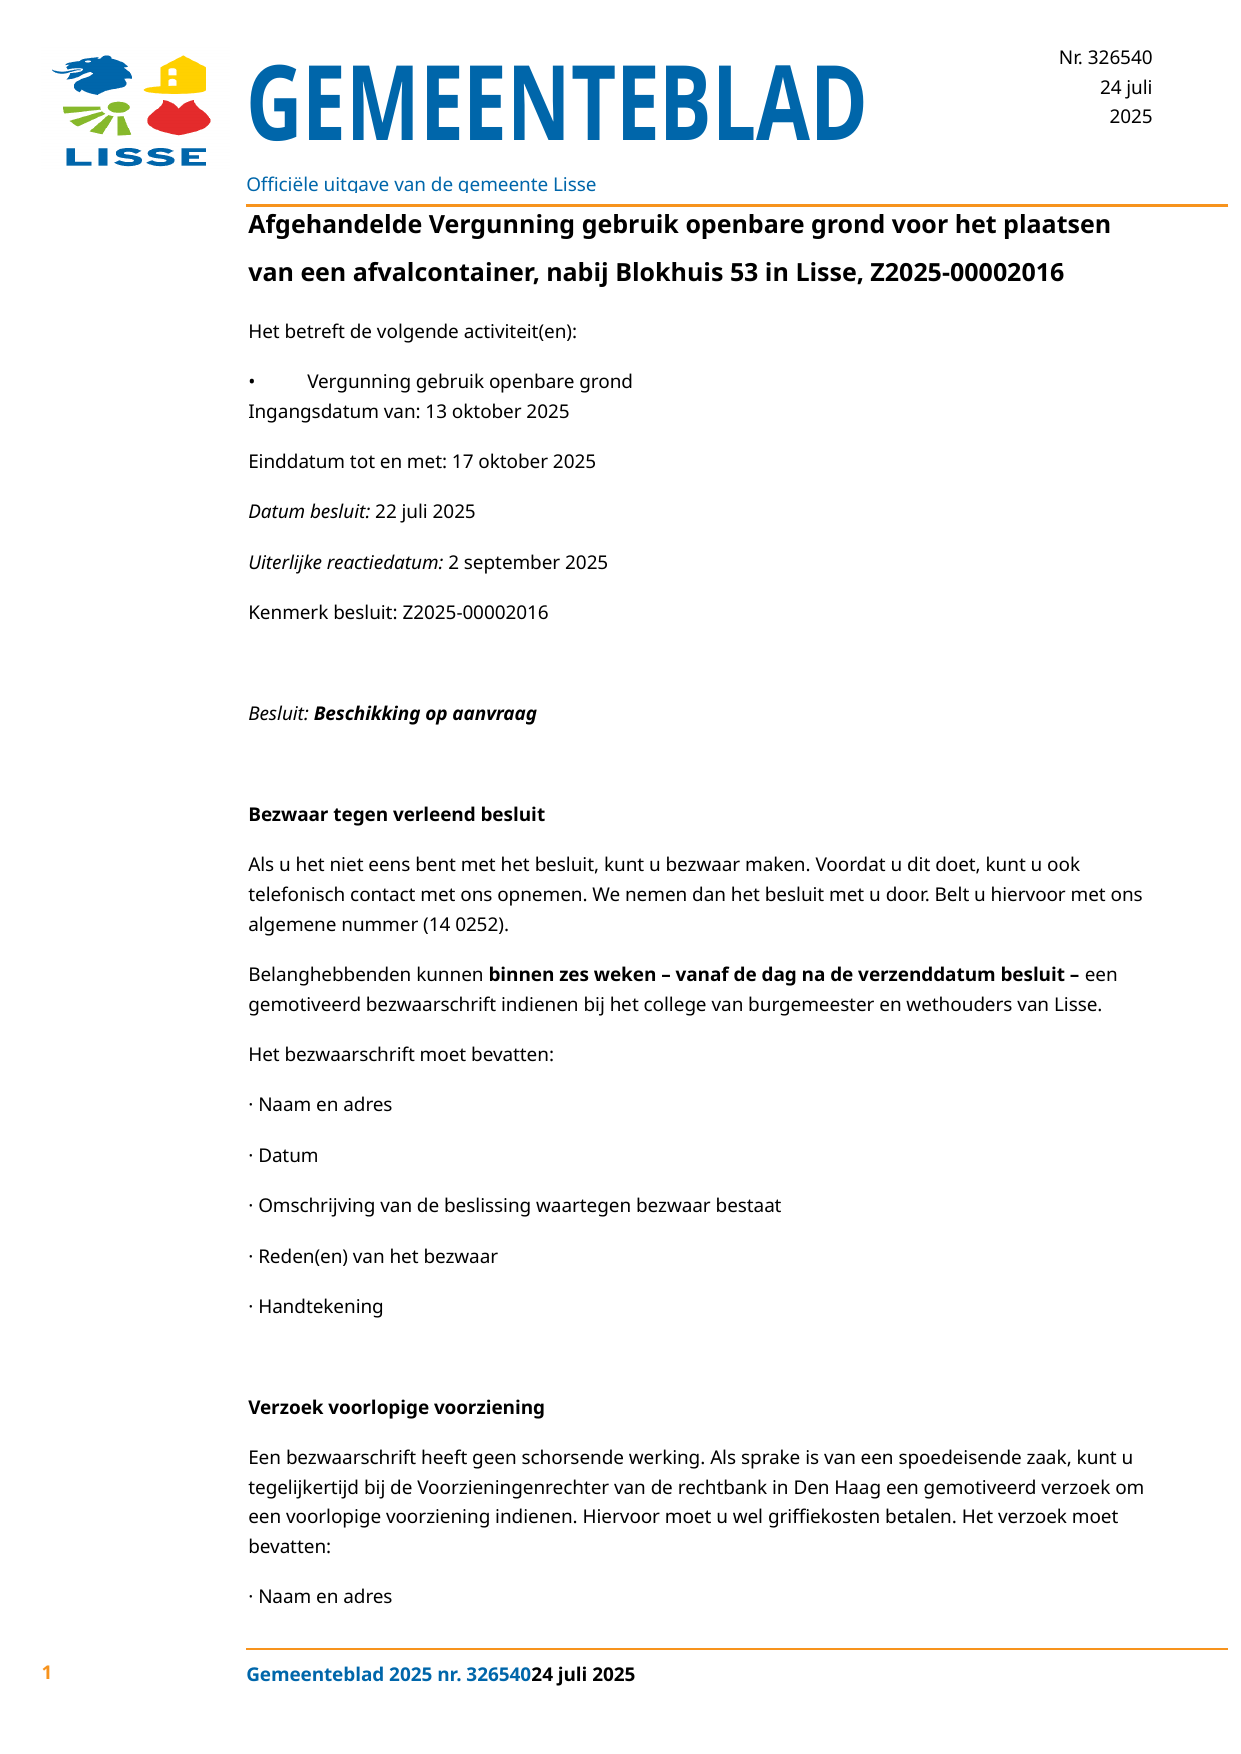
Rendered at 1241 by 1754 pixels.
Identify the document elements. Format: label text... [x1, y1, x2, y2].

text · Datum [248, 1142, 1152, 1168]
text · Naam en adres [248, 1092, 1152, 1117]
text Belanghebbenden kunnen binnen zes weken – vanaf de dag na de verzenddatum besluit – een gemotiveerd bezwaarschrift indienen bij het college van burgemeester en wethouders van Lisse. [248, 961, 1152, 1017]
text Afgehandelde Vergunning gebruik openbare grond voor het plaatsen van een afvalcontainer, nabij Blokhuis 53 in Lisse, Z2025-00002016 [248, 207, 1152, 288]
text Ingangsdatum van: 13 oktober 2025 [248, 398, 1152, 424]
text Het bezwaarschrift moet bevatten: [248, 1041, 1152, 1067]
text Als u het niet eens bent met het besluit, kunt u bezwaar maken. Voordat u dit doet, kunt u ook telefonisch contact met ons opnemen. We nemen dan het besluit met u door. Belt u hiervoor met ons algemene nummer (14 0252). [248, 852, 1152, 937]
text Bezwaar tegen verleend besluit [248, 801, 1152, 827]
text · Handtekening [248, 1293, 1152, 1319]
text Een bezwaarschrift heeft geen schorsende werking. Als sprake is van een spoedeisende zaak, kunt u tegelijkertijd bij de Voorzieningenrechter van de rechtbank in Den Haag een gemotiveerd verzoek om een voorlopige voorziening indienen. Hiervoor moet u wel griffiekosten betalen. Het verzoek moet bevatten: [248, 1444, 1152, 1559]
text · Omschrijving van de beslissing waartegen bezwaar bestaat [248, 1192, 1152, 1218]
text Het betreft de volgende activiteit(en): [248, 318, 1152, 344]
text Besluit: Beschikking op aanvraag [248, 700, 1152, 726]
text Datum besluit: 22 juli 2025 [248, 499, 1152, 524]
picture [41, 47, 231, 172]
text · Naam en adres [248, 1584, 1152, 1609]
text Verzoek voorlopige voorziening [248, 1394, 1152, 1420]
text Einddatum tot en met: 17 oktober 2025 [248, 448, 1152, 474]
text Uiterlijke reactiedatum: 2 september 2025 [248, 549, 1152, 575]
list Vergunning gebruik openbare grond [248, 368, 1152, 394]
text · Reden(en) van het bezwaar [248, 1243, 1152, 1269]
text Kenmerk besluit: Z2025-00002016 [248, 599, 1152, 625]
